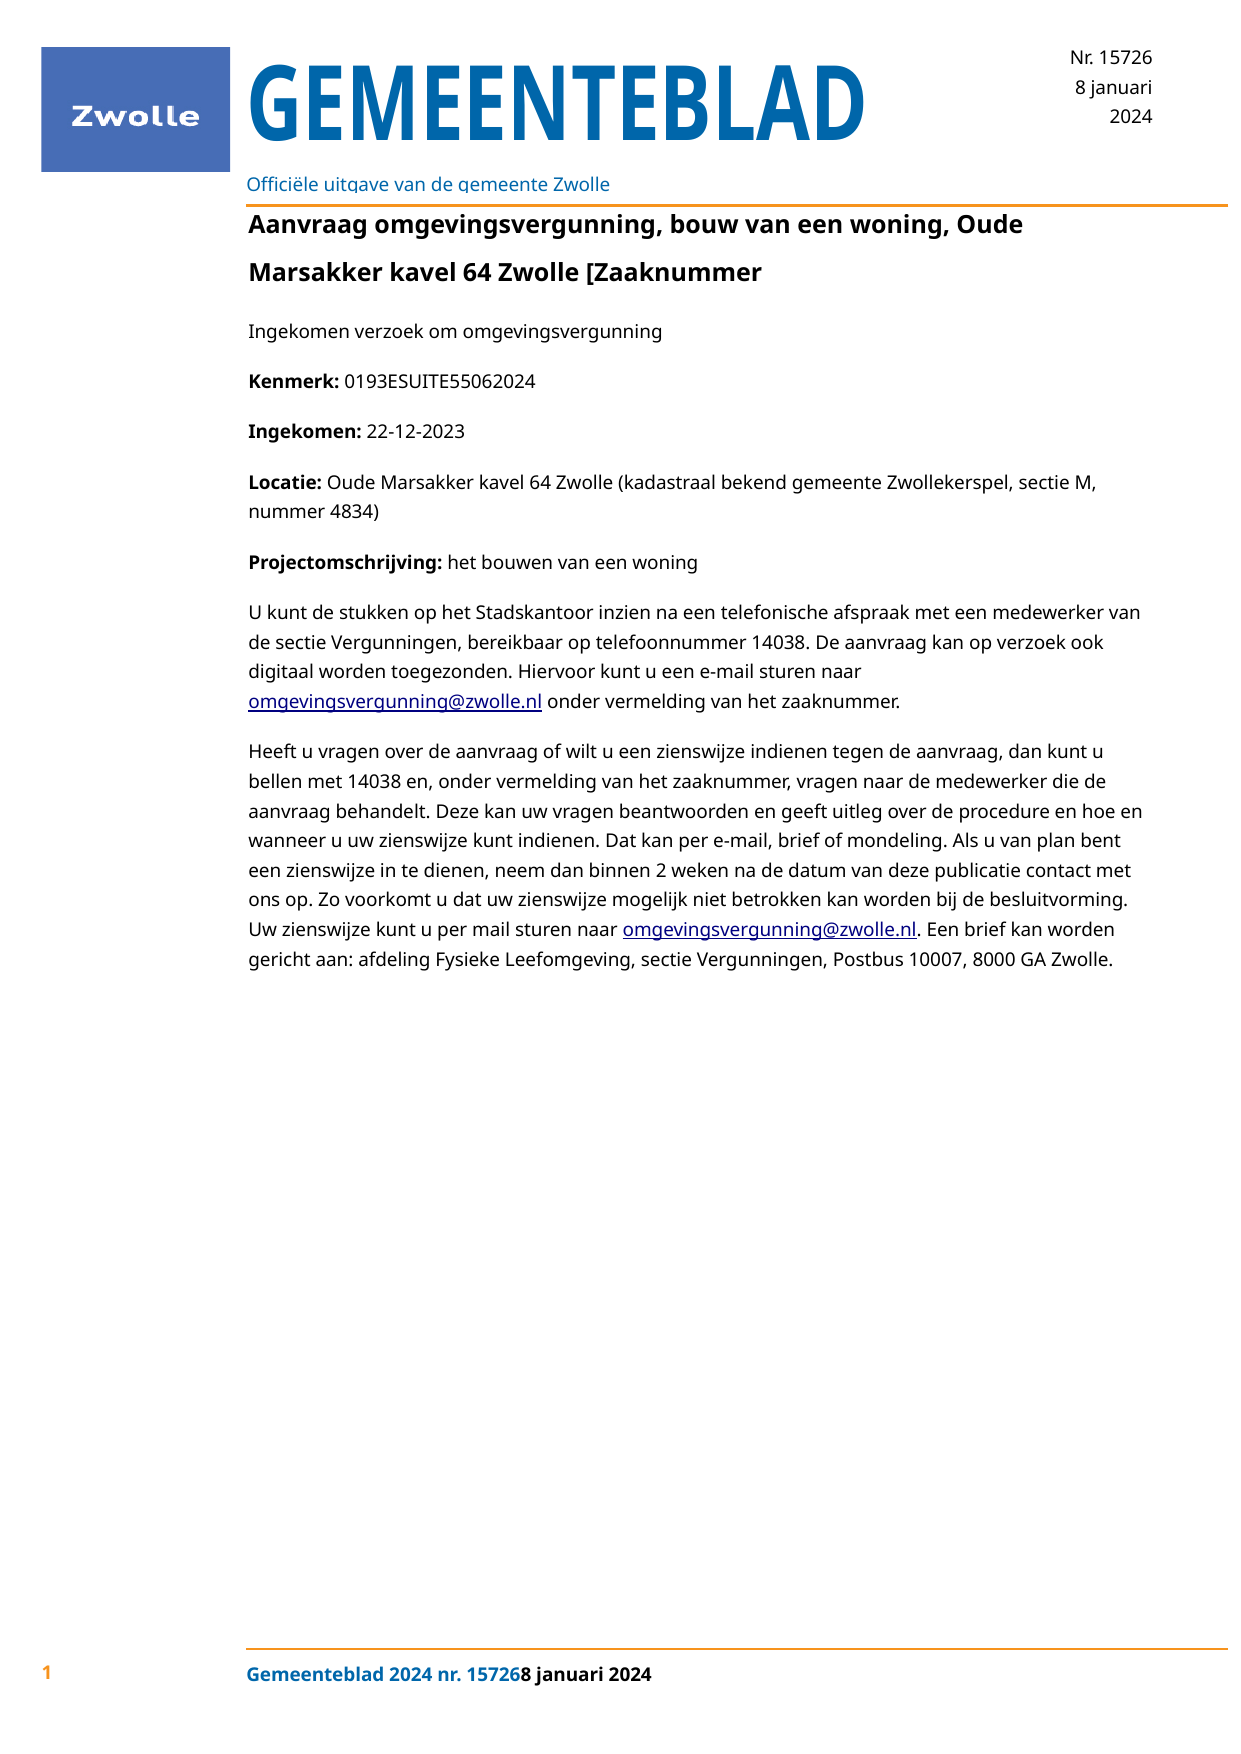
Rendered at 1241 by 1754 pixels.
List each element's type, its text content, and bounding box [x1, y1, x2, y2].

text Locatie: Oude Marsakker kavel 64 Zwolle (kadastraal bekend gemeente Zwollekerspel, sectie M, nummer 4834) [248, 469, 1152, 524]
text Ingekomen verzoek om omgevingsvergunning [248, 318, 1152, 344]
text Projectomschrijving: het bouwen van een woning [248, 549, 1152, 575]
text Heeft u vragen over de aanvraag of wilt u een zienswijze indienen tegen de aanvraag, dan kunt u bellen met 14038 en, onder vermelding van het zaaknummer, vragen naar de medewerker die de aanvraag behandelt. Deze kan uw vragen beantwoorden en geeft uitleg over de procedure en hoe en wanneer u uw zienswijze kunt indienen. Dat kan per e-mail, brief of mondeling. Als u van plan bent een zienswijze in te dienen, neem dan binnen 2 weken na de datum van deze publicatie contact met ons op. Zo voorkomt u dat uw zienswijze mogelijk niet betrokken kan worden bij de besluitvorming. Uw zienswijze kunt u per mail sturen naar omgevingsvergunning@zwolle.nl. Een brief kan worden gericht aan: afdeling Fysieke Leefomgeving, sectie Vergunningen, Postbus 10007, 8000 GA Zwolle. [248, 739, 1152, 972]
picture [41, 47, 231, 172]
text Ingekomen: 22-12-2023 [248, 419, 1152, 444]
text U kunt de stukken op het Stadskantoor inzien na een telefonische afspraak met een medewerker van de sectie Vergunningen, bereikbaar op telefoonnummer 14038. De aanvraag kan op verzoek ook digitaal worden toegezonden. Hiervoor kunt u een e-mail sturen naar omgevingsvergunning@zwolle.nl onder vermelding van het zaaknummer. [248, 599, 1152, 714]
text Aanvraag omgevingsvergunning, bouw van een woning, Oude Marsakker kavel 64 Zwolle [Zaaknummer [248, 207, 1152, 288]
text Kenmerk: 0193ESUITE55062024 [248, 368, 1152, 394]
